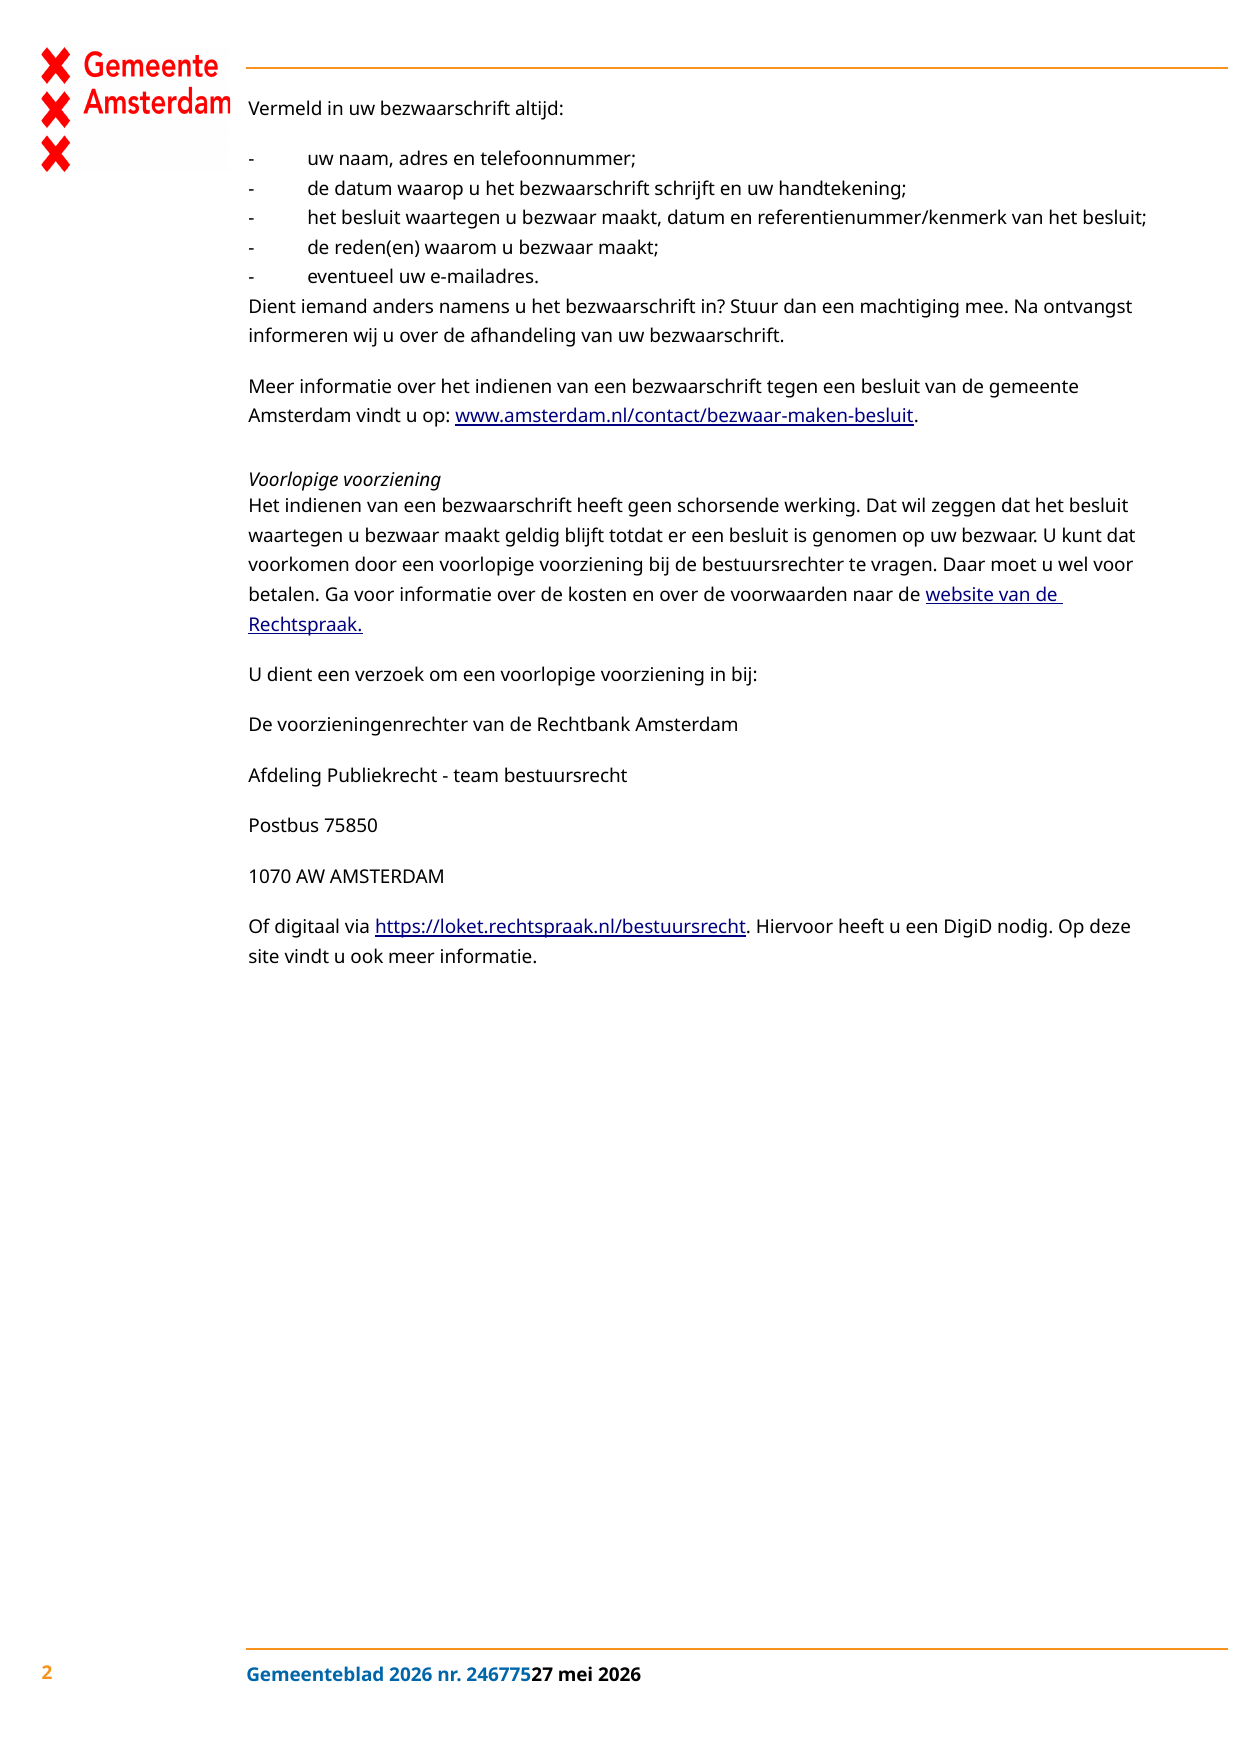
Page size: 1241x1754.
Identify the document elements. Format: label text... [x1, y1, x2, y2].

text Het indienen van een bezwaarschrift heeft geen schorsende werking. Dat wil zeggen dat het besluit waartegen u bezwaar maakt geldig blijft totdat er een besluit is genomen op uw bezwaar. U kunt dat voorkomen door een voorlopige voorziening bij de bestuursrechter te vragen. Daar moet u wel voor betalen. Ga voor informatie over de kosten en over de voorwaarden naar de website van de Rechtspraak. [248, 492, 1152, 636]
list het besluit waartegen u bezwaar maakt, datum en referentienummer/kenmerk van het besluit; [248, 204, 1152, 230]
list de reden(en) waarom u bezwaar maakt; [248, 234, 1152, 260]
list eventueel uw e-mailadres. [248, 263, 1152, 289]
text De voorzieningenrechter van de Rechtbank Amsterdam [248, 712, 1152, 737]
text Postbus 75850 [248, 812, 1152, 838]
text Voorlopige voorziening [248, 467, 1152, 492]
text 1070 AW AMSTERDAM [248, 863, 1152, 888]
list uw naam, adres en telefoonnummer; [248, 145, 1152, 171]
text Afdeling Publiekrecht - team bestuursrecht [248, 762, 1152, 788]
text Of digitaal via https://loket.rechtspraak.nl/bestuursrecht. Hiervoor heeft u een DigiD nodig. Op deze site vindt u ook meer informatie. [248, 913, 1152, 968]
text Vermeld in uw bezwaarschrift altijd: [248, 95, 1152, 121]
picture [41, 47, 231, 172]
text U dient een verzoek om een voorlopige voorziening in bij: [248, 661, 1152, 687]
list de datum waarop u het bezwaarschrift schrijft en uw handtekening; [248, 175, 1152, 201]
text Meer informatie over het indienen van een bezwaarschrift tegen een besluit van de gemeente Amsterdam vindt u op: www.amsterdam.nl/contact/bezwaar-maken-besluit. [248, 373, 1152, 428]
text Dient iemand anders namens u het bezwaarschrift in? Stuur dan een machtiging mee. Na ontvangst informeren wij u over de afhandeling van uw bezwaarschrift. [248, 293, 1152, 348]
